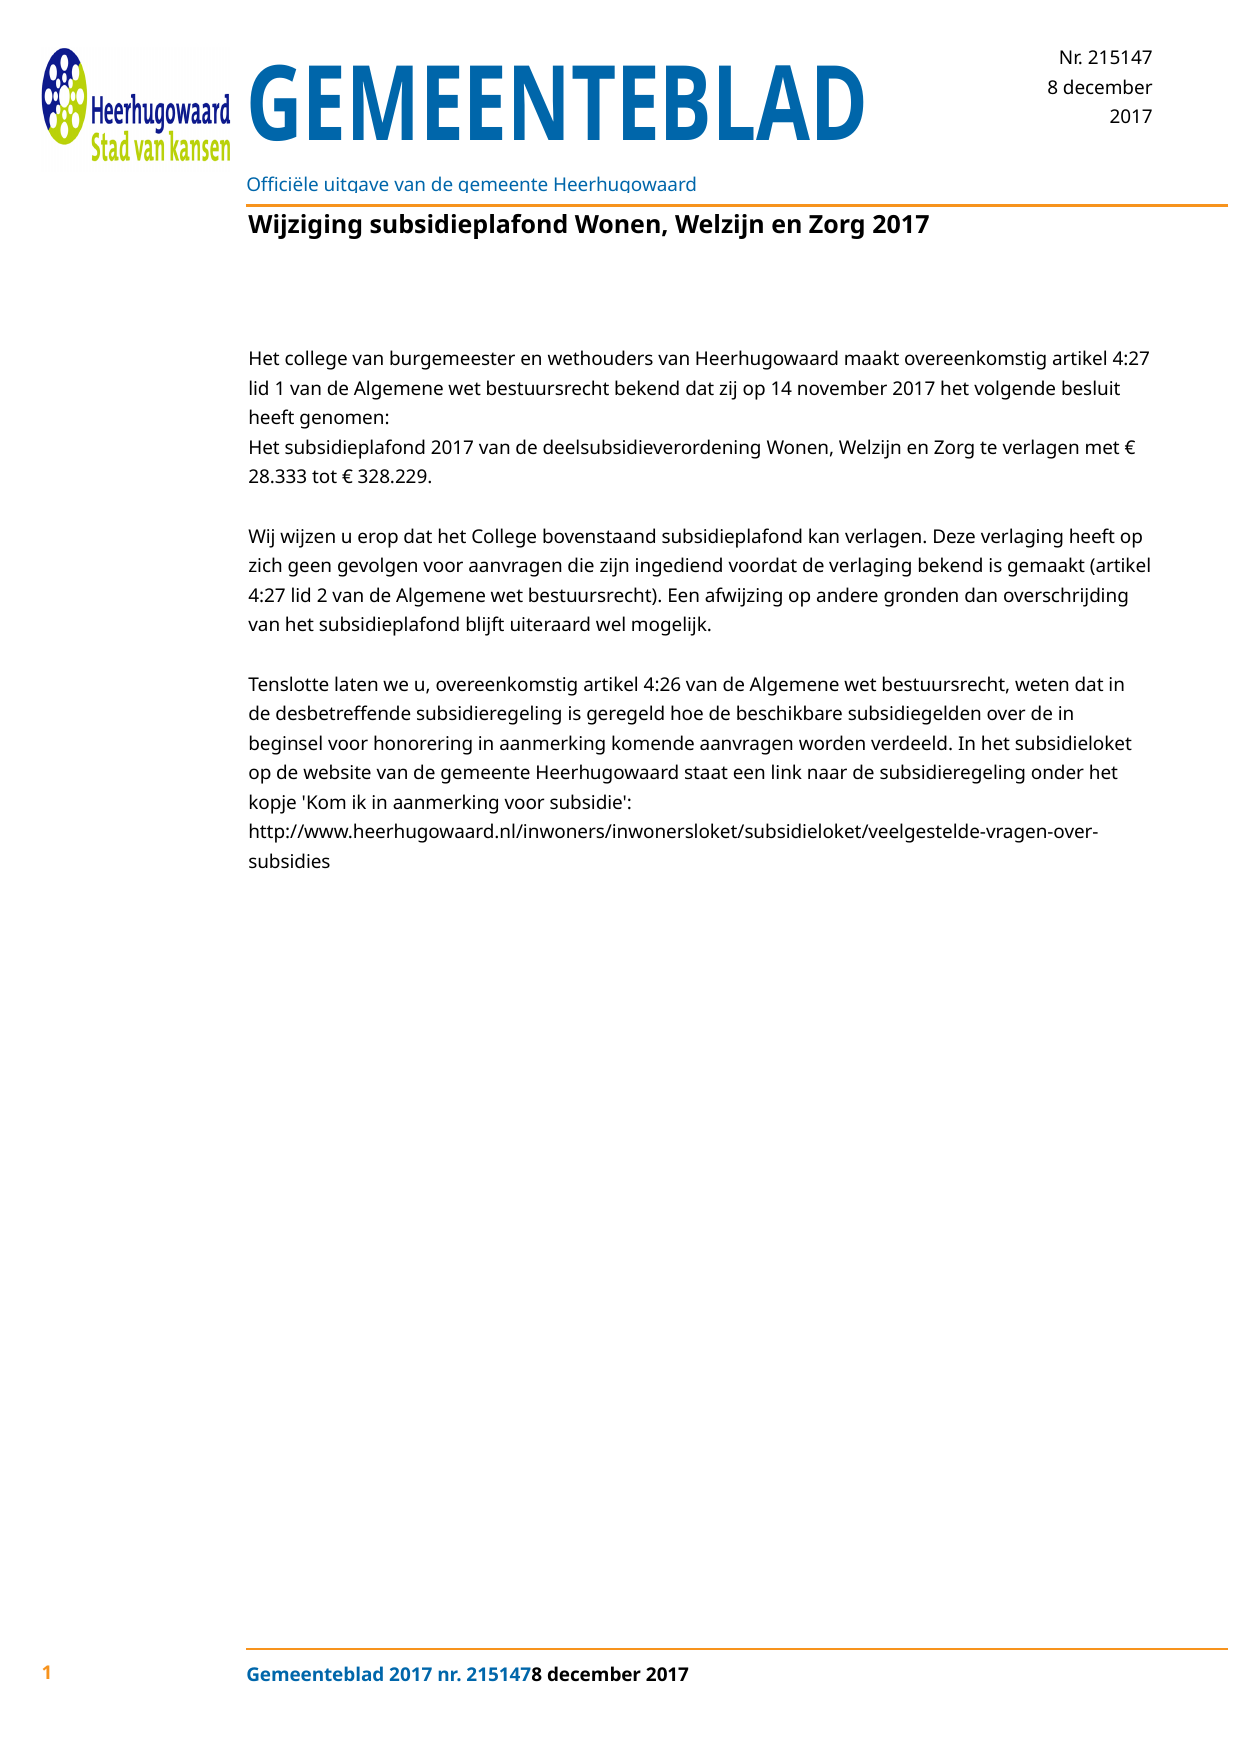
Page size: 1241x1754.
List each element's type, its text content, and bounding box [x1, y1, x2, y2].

text Wijziging subsidieplafond Wonen, Welzijn en Zorg 2017 [248, 207, 1152, 241]
text Tenslotte laten we u, overeenkomstig artikel 4:26 van de Algemene wet bestuursrecht, weten dat in de desbetreffende subsidieregeling is geregeld hoe de beschikbare subsidiegelden over de in beginsel voor honorering in aanmerking komende aanvragen worden verdeeld. In het subsidieloket op de website van de gemeente Heerhugowaard staat een link naar de subsidieregeling onder het kopje 'Kom ik in aanmerking voor subsidie': http://www.heerhugowaard.nl/inwoners/inwonersloket/subsidieloket/veelgestelde-vragen-over-subsidies [248, 671, 1152, 874]
text Het college van burgemeester en wethouders van Heerhugowaard maakt overeenkomstig artikel 4:27 lid 1 van de Algemene wet bestuursrecht bekend dat zij op 14 november 2017 het volgende besluit heeft genomen: [248, 345, 1152, 430]
text Het subsidieplafond 2017 van de deelsubsidieverordening Wonen, Welzijn en Zorg te verlagen met € 28.333 tot € 328.229. [248, 434, 1152, 489]
text Wij wijzen u erop dat het College bovenstaand subsidieplafond kan verlagen. Deze verlaging heeft op zich geen gevolgen voor aanvragen die zijn ingediend voordat de verlaging bekend is gemaakt (artikel 4:27 lid 2 van de Algemene wet bestuursrecht). Een afwijzing op andere gronden dan overschrijding van het subsidieplafond blijft uiteraard wel mogelijk. [248, 523, 1152, 637]
picture [41, 47, 231, 172]
